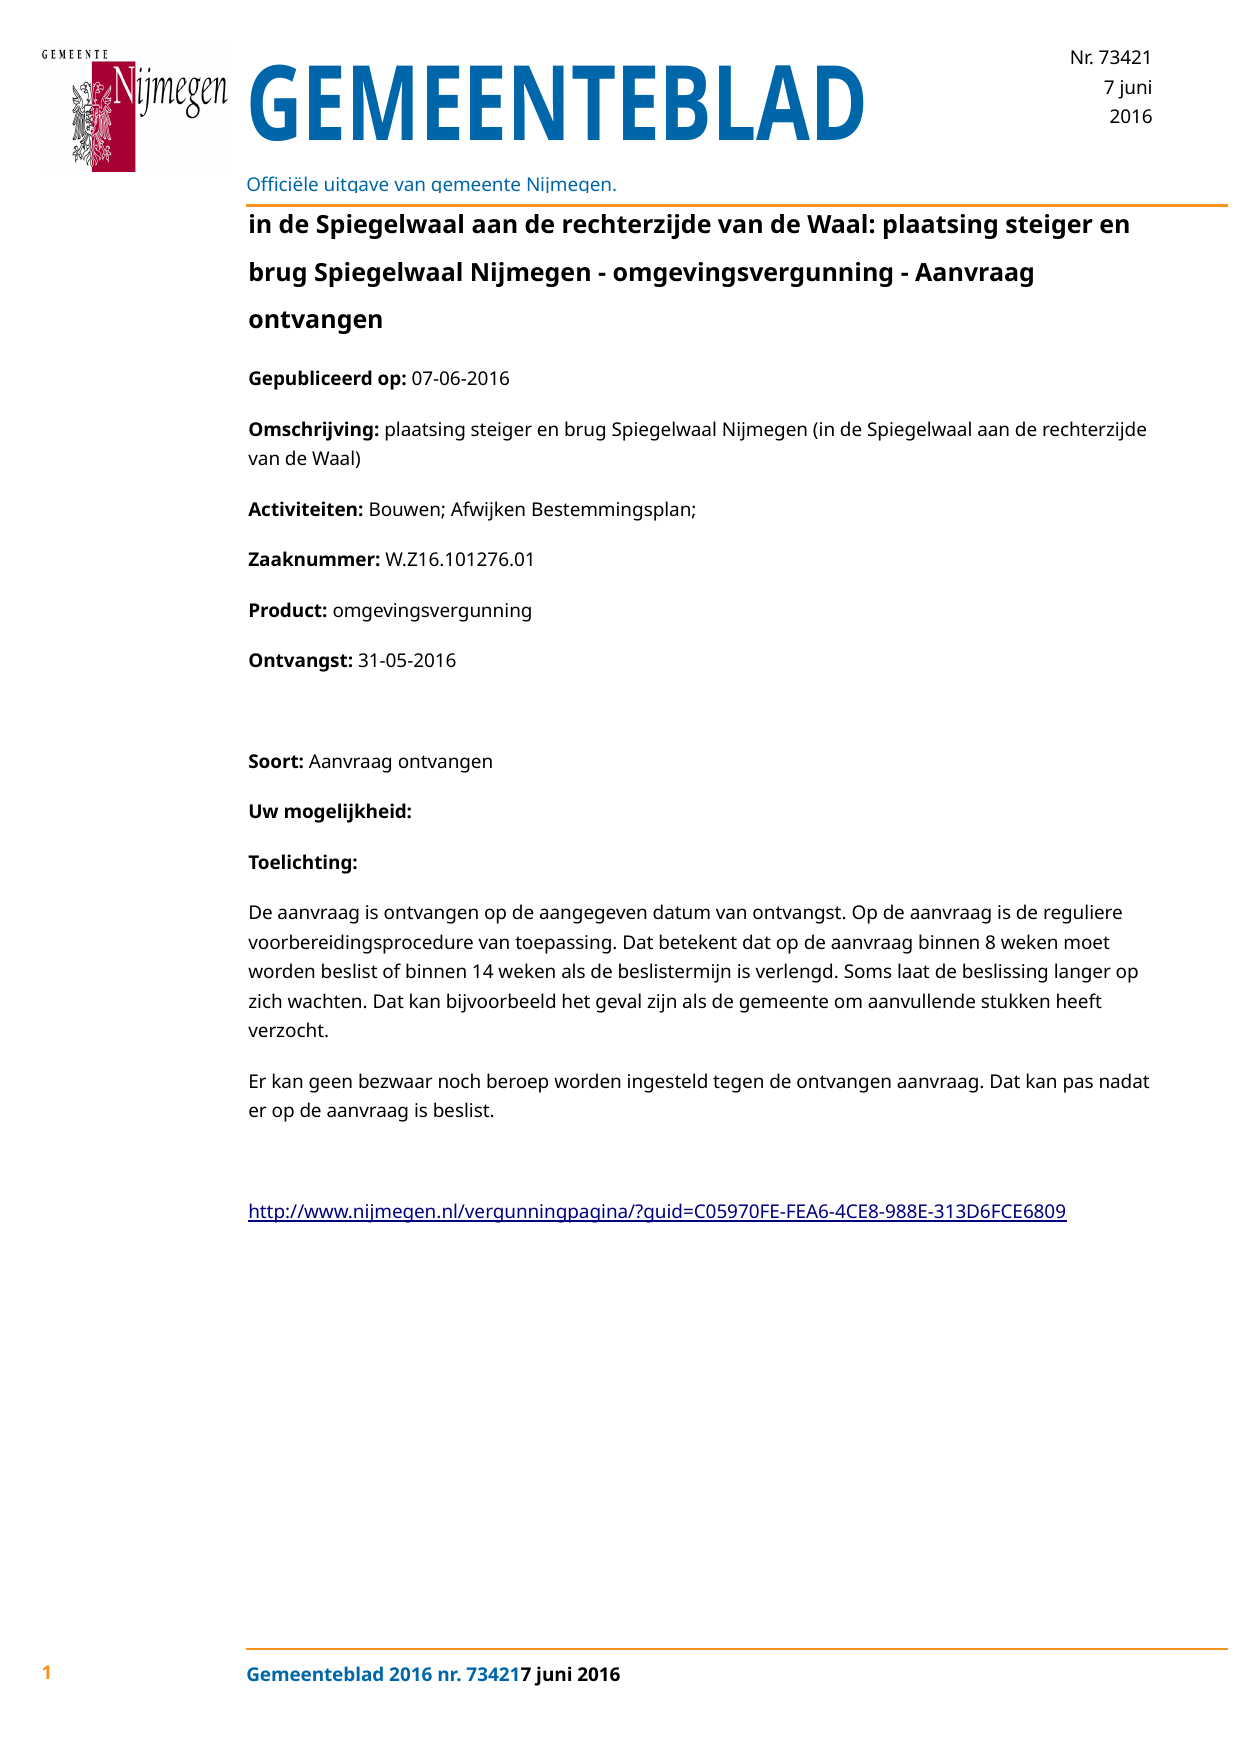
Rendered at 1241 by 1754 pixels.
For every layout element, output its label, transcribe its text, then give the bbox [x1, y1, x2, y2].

text Zaaknummer: W.Z16.101276.01 [248, 546, 1152, 572]
picture [41, 47, 231, 172]
text Er kan geen bezwaar noch beroep worden ingesteld tegen de ontvangen aanvraag. Dat kan pas nadat er op de aanvraag is beslist. [248, 1068, 1152, 1123]
text in de Spiegelwaal aan de rechterzijde van de Waal: plaatsing steiger en brug Spiegelwaal Nijmegen - omgevingsvergunning - Aanvraag ontvangen [248, 207, 1152, 336]
text Activiteiten: Bouwen; Afwijken Bestemmingsplan; [248, 496, 1152, 522]
text Ontvangst: 31-05-2016 [248, 647, 1152, 673]
text De aanvraag is ontvangen op de aangegeven datum van ontvangst. Op de aanvraag is de reguliere voorbereidingsprocedure van toepassing. Dat betekent dat op de aanvraag binnen 8 weken moet worden beslist of binnen 14 weken als de beslistermijn is verlengd. Soms laat de beslissing langer op zich wachten. Dat kan bijvoorbeeld het geval zijn als de gemeente om aanvullende stukken heeft verzocht. [248, 899, 1152, 1043]
text Product: omgevingsvergunning [248, 597, 1152, 622]
text http://www.nijmegen.nl/vergunningpagina/?guid=C05970FE-FEA6-4CE8-988E-313D6FCE6809 [248, 1198, 1152, 1224]
text Omschrijving: plaatsing steiger en brug Spiegelwaal Nijmegen (in de Spiegelwaal aan de rechterzijde van de Waal) [248, 416, 1152, 471]
text Soort: Aanvraag ontvangen [248, 748, 1152, 774]
text Gepubliceerd op: 07-06-2016 [248, 366, 1152, 391]
text Toelichting: [248, 849, 1152, 874]
text Uw mogelijkheid: [248, 798, 1152, 824]
